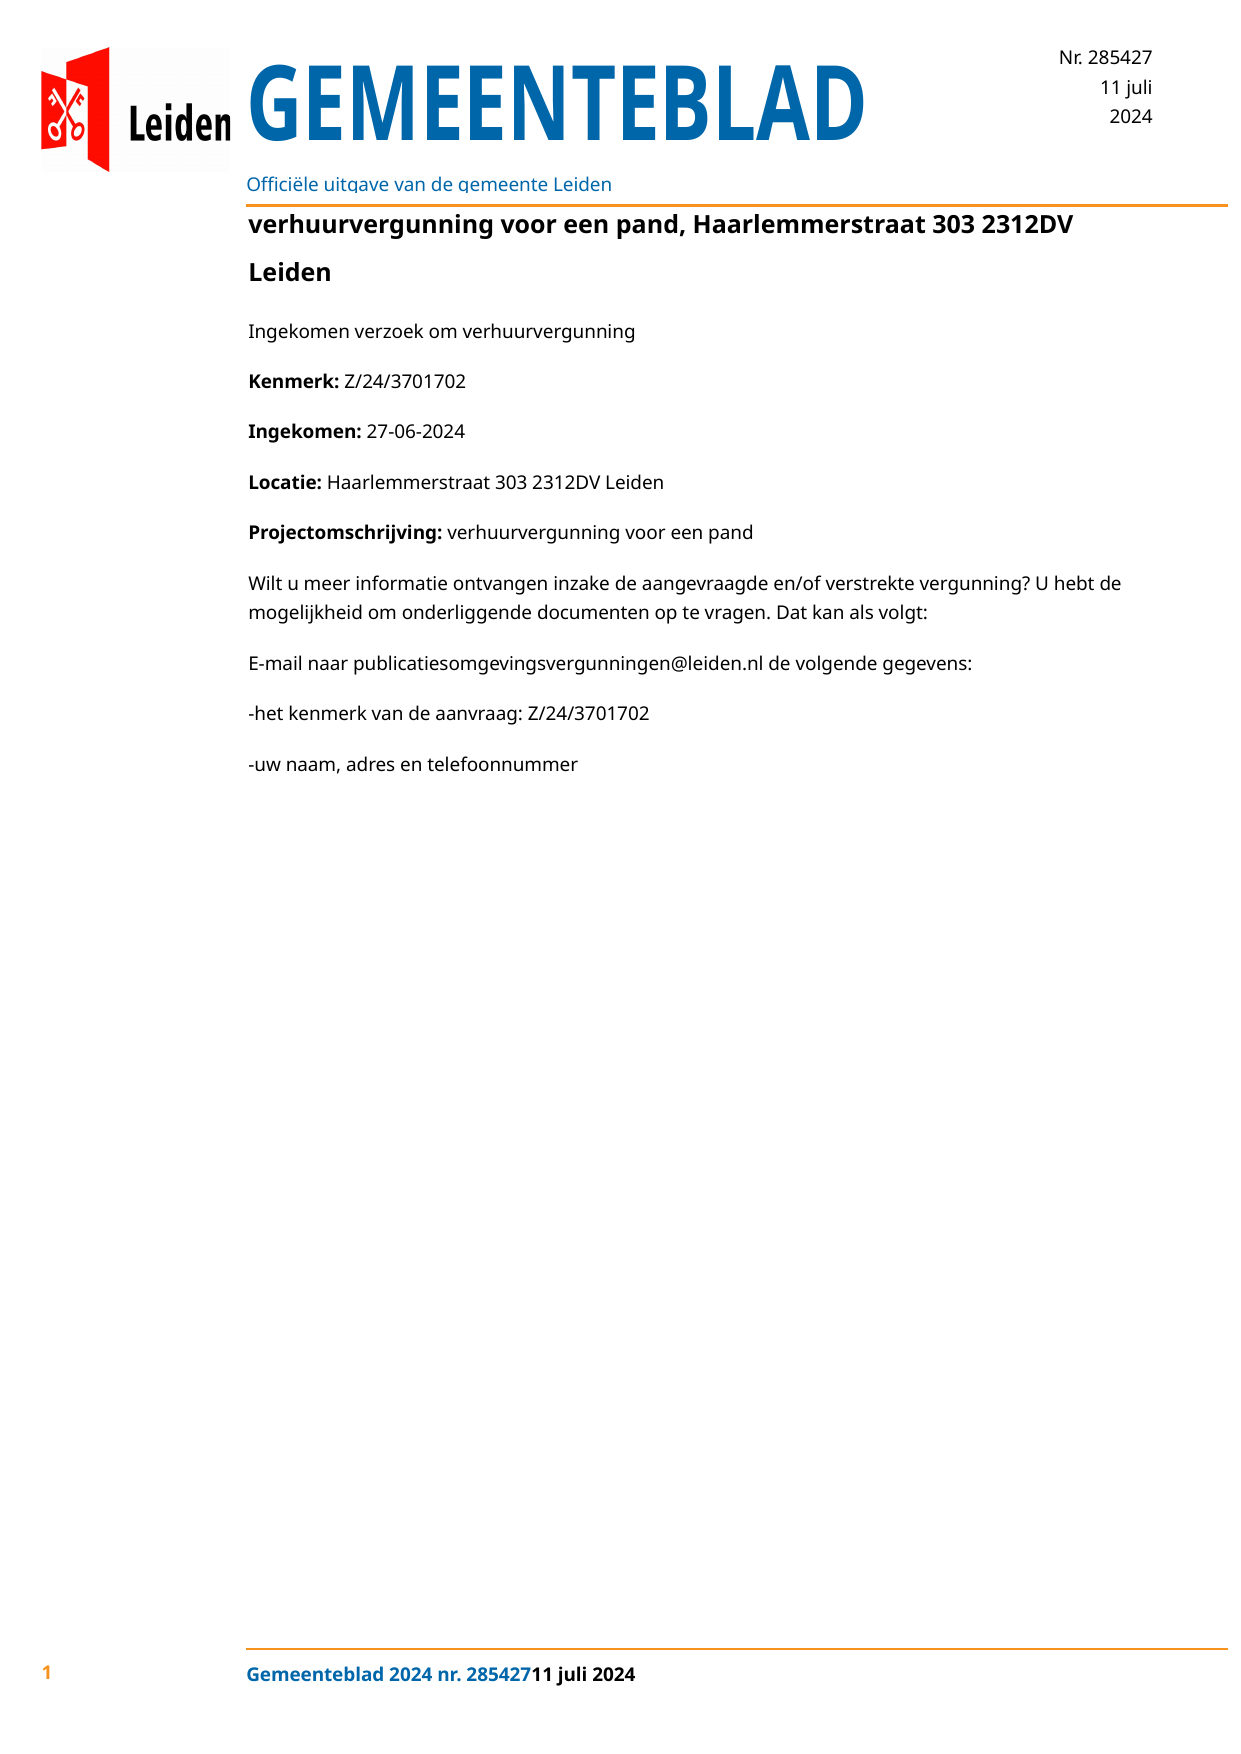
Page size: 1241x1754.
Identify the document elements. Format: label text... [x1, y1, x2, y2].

text Projectomschrijving: verhuurvergunning voor een pand [248, 519, 1152, 545]
text Kenmerk: Z/24/3701702 [248, 368, 1152, 394]
text Locatie: Haarlemmerstraat 303 2312DV Leiden [248, 469, 1152, 495]
text Ingekomen: 27-06-2024 [248, 419, 1152, 444]
text -het kenmerk van de aanvraag: Z/24/3701702 [248, 700, 1152, 726]
text Wilt u meer informatie ontvangen inzake de aangevraagde en/of verstrekte vergunning? U hebt de mogelijkheid om onderliggende documenten op te vragen. Dat kan als volgt: [248, 570, 1152, 625]
picture [41, 47, 231, 172]
text Ingekomen verzoek om verhuurvergunning [248, 318, 1152, 344]
text verhuurvergunning voor een pand, Haarlemmerstraat 303 2312DV Leiden [248, 207, 1152, 288]
text E-mail naar publicatiesomgevingsvergunningen@leiden.nl de volgende gegevens: [248, 650, 1152, 676]
text -uw naam, adres en telefoonnummer [248, 751, 1152, 777]
